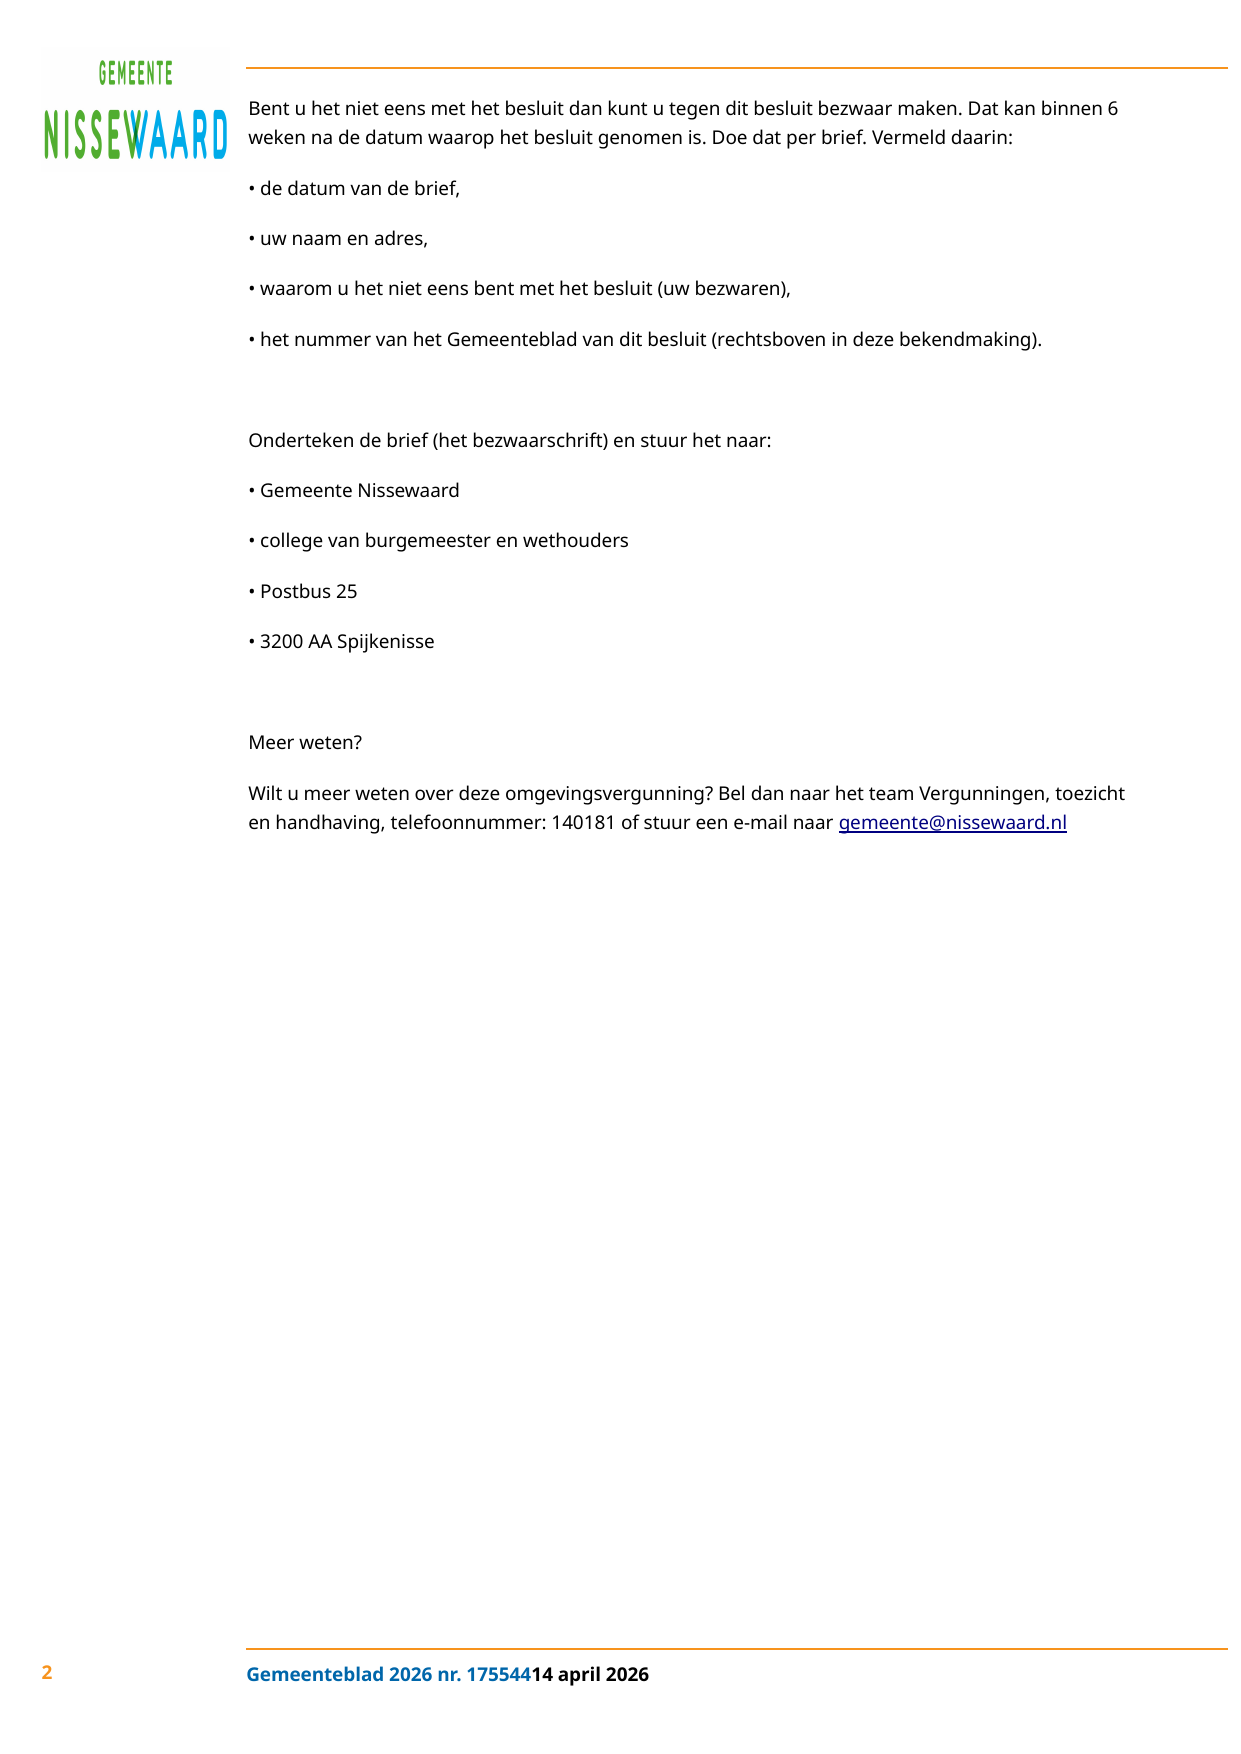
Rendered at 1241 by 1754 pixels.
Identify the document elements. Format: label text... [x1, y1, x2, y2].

picture [41, 47, 231, 172]
text • het nummer van het Gemeenteblad van dit besluit (rechtsboven in deze bekendmaking). [248, 326, 1152, 352]
text Onderteken de brief (het bezwaarschrift) en stuur het naar: [248, 427, 1152, 453]
text • de datum van de brief, [248, 175, 1152, 201]
text Bent u het niet eens met het besluit dan kunt u tegen dit besluit bezwaar maken. Dat kan binnen 6 weken na de datum waarop het besluit genomen is. Doe dat per brief. Vermeld daarin: [248, 95, 1152, 150]
text Wilt u meer weten over deze omgevingsvergunning? Bel dan naar het team Vergunningen, toezicht en handhaving, telefoonnummer: 140181 of stuur een e-mail naar gemeente@nissewaard.nl [248, 780, 1152, 835]
text • college van burgemeester en wethouders [248, 528, 1152, 553]
text • Gemeente Nissewaard [248, 477, 1152, 503]
text • waarom u het niet eens bent met het besluit (uw bezwaren), [248, 276, 1152, 301]
text • Postbus 25 [248, 578, 1152, 604]
text Meer weten? [248, 729, 1152, 755]
text • 3200 AA Spijkenisse [248, 628, 1152, 654]
text • uw naam en adres, [248, 225, 1152, 251]
